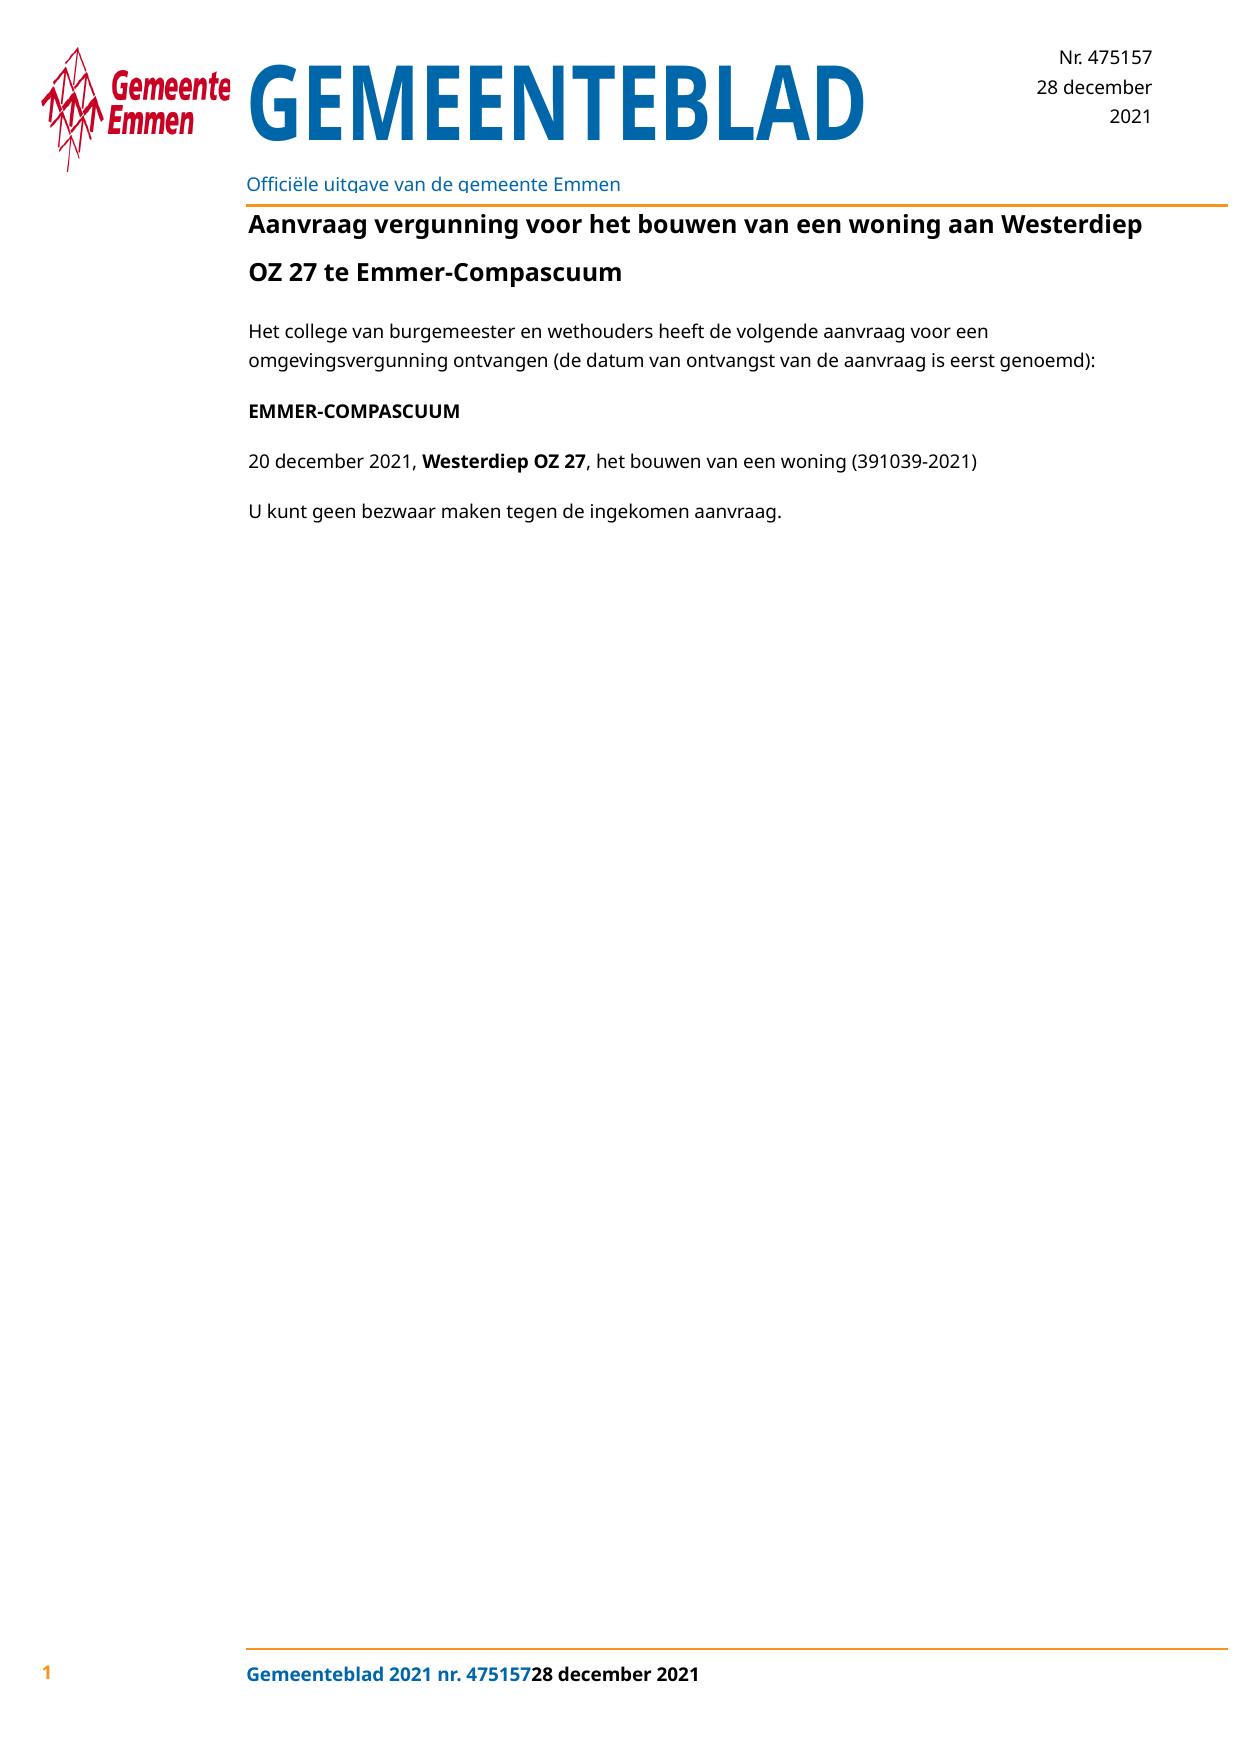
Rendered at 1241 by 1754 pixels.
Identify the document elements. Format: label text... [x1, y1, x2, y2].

text 20 december 2021, Westerdiep OZ 27, het bouwen van een woning (391039-2021) [248, 448, 1152, 474]
text Aanvraag vergunning voor het bouwen van een woning aan Westerdiep OZ 27 te Emmer-Compascuum [248, 207, 1152, 288]
text U kunt geen bezwaar maken tegen de ingekomen aanvraag. [248, 499, 1152, 524]
picture [41, 47, 231, 172]
text EMMER-COMPASCUUM [248, 398, 1152, 424]
text Het college van burgemeester en wethouders heeft de volgende aanvraag voor een omgevingsvergunning ontvangen (de datum van ontvangst van de aanvraag is eerst genoemd): [248, 318, 1152, 373]
